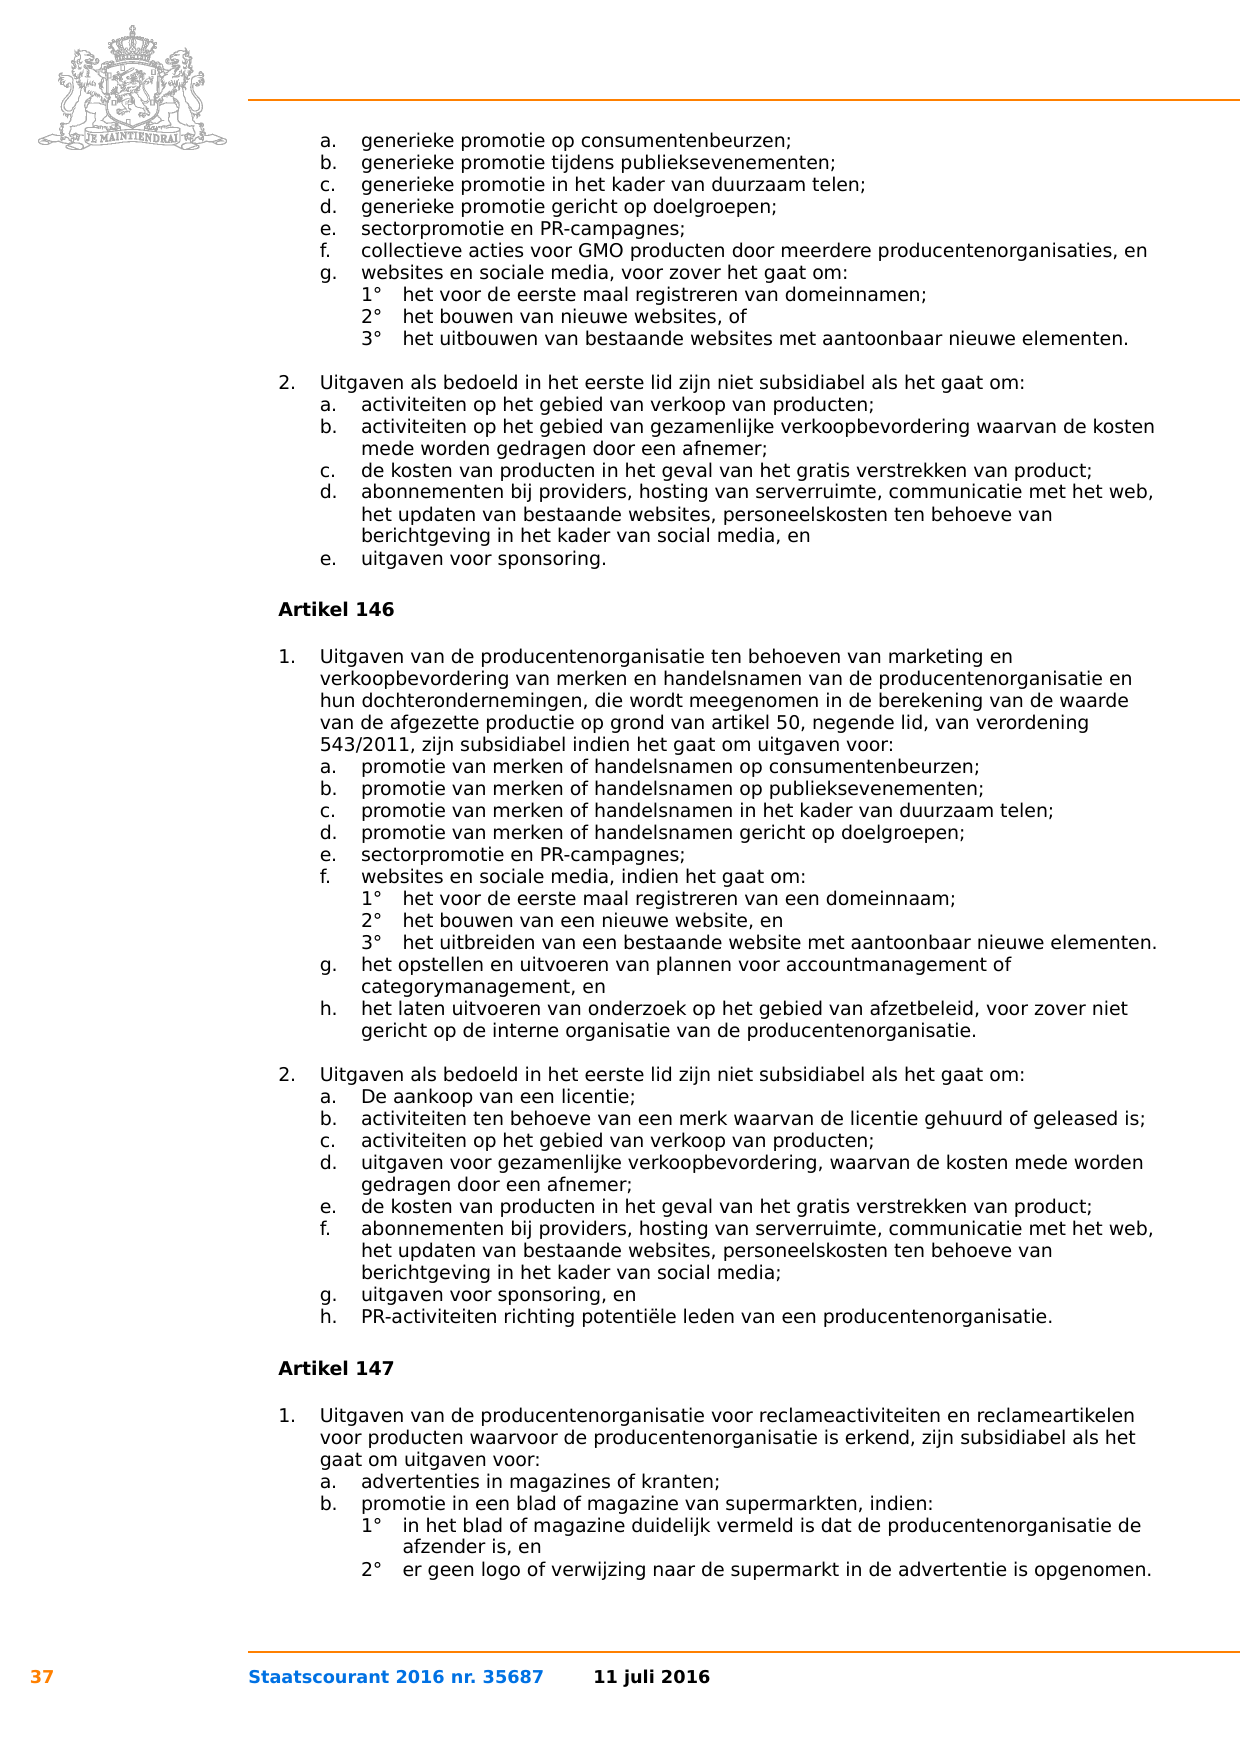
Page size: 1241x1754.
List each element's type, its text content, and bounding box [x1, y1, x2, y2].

text e. sectorpromotie en PR-campagnes; [319, 844, 1163, 866]
text c. activiteiten op het gebied van verkoop van producten; [319, 1130, 1163, 1152]
text g. uitgaven voor sponsoring, en [319, 1284, 1163, 1306]
text 2° het bouwen van een nieuwe website, en [361, 910, 1163, 932]
text a. generieke promotie op consumentenbeurzen; [319, 130, 1163, 152]
text b. promotie van merken of handelsnamen op publieksevenementen; [319, 778, 1163, 800]
text d. generieke promotie gericht op doelgroepen; [319, 196, 1163, 218]
text a. De aankoop van een licentie; [319, 1086, 1163, 1108]
text h. PR-activiteiten richting potentiële leden van een producentenorganisatie. [319, 1306, 1163, 1328]
text 1° het voor de eerste maal registreren van een domeinnaam; [361, 888, 1163, 910]
text c. generieke promotie in het kader van duurzaam telen; [319, 174, 1163, 196]
text e. sectorpromotie en PR-campagnes; [319, 218, 1163, 240]
text c. de kosten van producten in het geval van het gratis verstrekken van product; [319, 459, 1163, 481]
text a. activiteiten op het gebied van verkoop van producten; [319, 393, 1163, 416]
text 1. Uitgaven van de producentenorganisatie voor reclameactiviteiten en reclameartikelen voor producten waarvoor de producentenorganisatie is erkend, zijn subsidiabel als het gaat om uitgaven voor: [278, 1404, 1163, 1471]
text 1° het voor de eerste maal registreren van domeinnamen; [361, 284, 1163, 306]
text g. websites en sociale media, voor zover het gaat om: [319, 262, 1163, 284]
text 3° het uitbreiden van een bestaande website met aantoonbaar nieuwe elementen. [361, 932, 1163, 954]
text b. generieke promotie tijdens publieksevenementen; [319, 152, 1163, 174]
text f. collectieve acties voor GMO producten door meerdere producentenorganisaties, en [319, 240, 1163, 262]
text b. promotie in een blad of magazine van supermarkten, indien: [319, 1492, 1163, 1514]
text 3° het uitbouwen van bestaande websites met aantoonbaar nieuwe elementen. [361, 328, 1163, 350]
text g. het opstellen en uitvoeren van plannen voor accountmanagement of categorymanagement, en [319, 954, 1163, 998]
text d. promotie van merken of handelsnamen gericht op doelgroepen; [319, 822, 1163, 844]
text 2. Uitgaven als bedoeld in het eerste lid zijn niet subsidiabel als het gaat om: [278, 1064, 1163, 1086]
text d. abonnementen bij providers, hosting van serverruimte, communicatie met het web, het updaten van bestaande websites, personeelskosten ten behoeve van berichtgeving in het kader van social media, en [319, 481, 1163, 547]
text 2. Uitgaven als bedoeld in het eerste lid zijn niet subsidiabel als het gaat om: [278, 372, 1163, 393]
text h. het laten uitvoeren van onderzoek op het gebied van afzetbeleid, voor zover niet gericht op de interne organisatie van de producentenorganisatie. [319, 998, 1163, 1042]
text 1° in het blad of magazine duidelijk vermeld is dat de producentenorganisatie de afzender is, en [361, 1514, 1163, 1558]
text a. advertenties in magazines of kranten; [319, 1471, 1163, 1492]
text d. uitgaven voor gezamenlijke verkoopbevordering, waarvan de kosten mede worden gedragen door een afnemer; [319, 1152, 1163, 1196]
text f. abonnementen bij providers, hosting van serverruimte, communicatie met het web, het updaten van bestaande websites, personeelskosten ten behoeve van berichtgeving in het kader van social media; [319, 1218, 1163, 1284]
subtitle Artikel 147 [278, 1358, 1163, 1379]
text e. uitgaven voor sponsoring. [319, 547, 1163, 569]
text b. activiteiten ten behoeve van een merk waarvan de licentie gehuurd of geleased is; [319, 1108, 1163, 1130]
text c. promotie van merken of handelsnamen in het kader van duurzaam telen; [319, 800, 1163, 822]
text 1. Uitgaven van de producentenorganisatie ten behoeven van marketing en verkoopbevordering van merken en handelsnamen van de producentenorganisatie en hun dochterondernemingen, die wordt meegenomen in de berekening van de waarde van de afgezette productie op grond van artikel 50, negende lid, van verordening 543/2011, zijn subsidiabel indien het gaat om uitgaven voor: [278, 646, 1163, 756]
text b. activiteiten op het gebied van gezamenlijke verkoopbevordering waarvan de kosten mede worden gedragen door een afnemer; [319, 416, 1163, 459]
text 2° het bouwen van nieuwe websites, of [361, 306, 1163, 328]
text e. de kosten van producten in het geval van het gratis verstrekken van product; [319, 1196, 1163, 1218]
text a. promotie van merken of handelsnamen op consumentenbeurzen; [319, 756, 1163, 778]
text 2° er geen logo of verwijzing naar de supermarkt in de advertentie is opgenomen. [361, 1558, 1163, 1580]
subtitle Artikel 146 [278, 599, 1163, 621]
text f. websites en sociale media, indien het gaat om: [319, 866, 1163, 888]
picture [38, 25, 227, 150]
